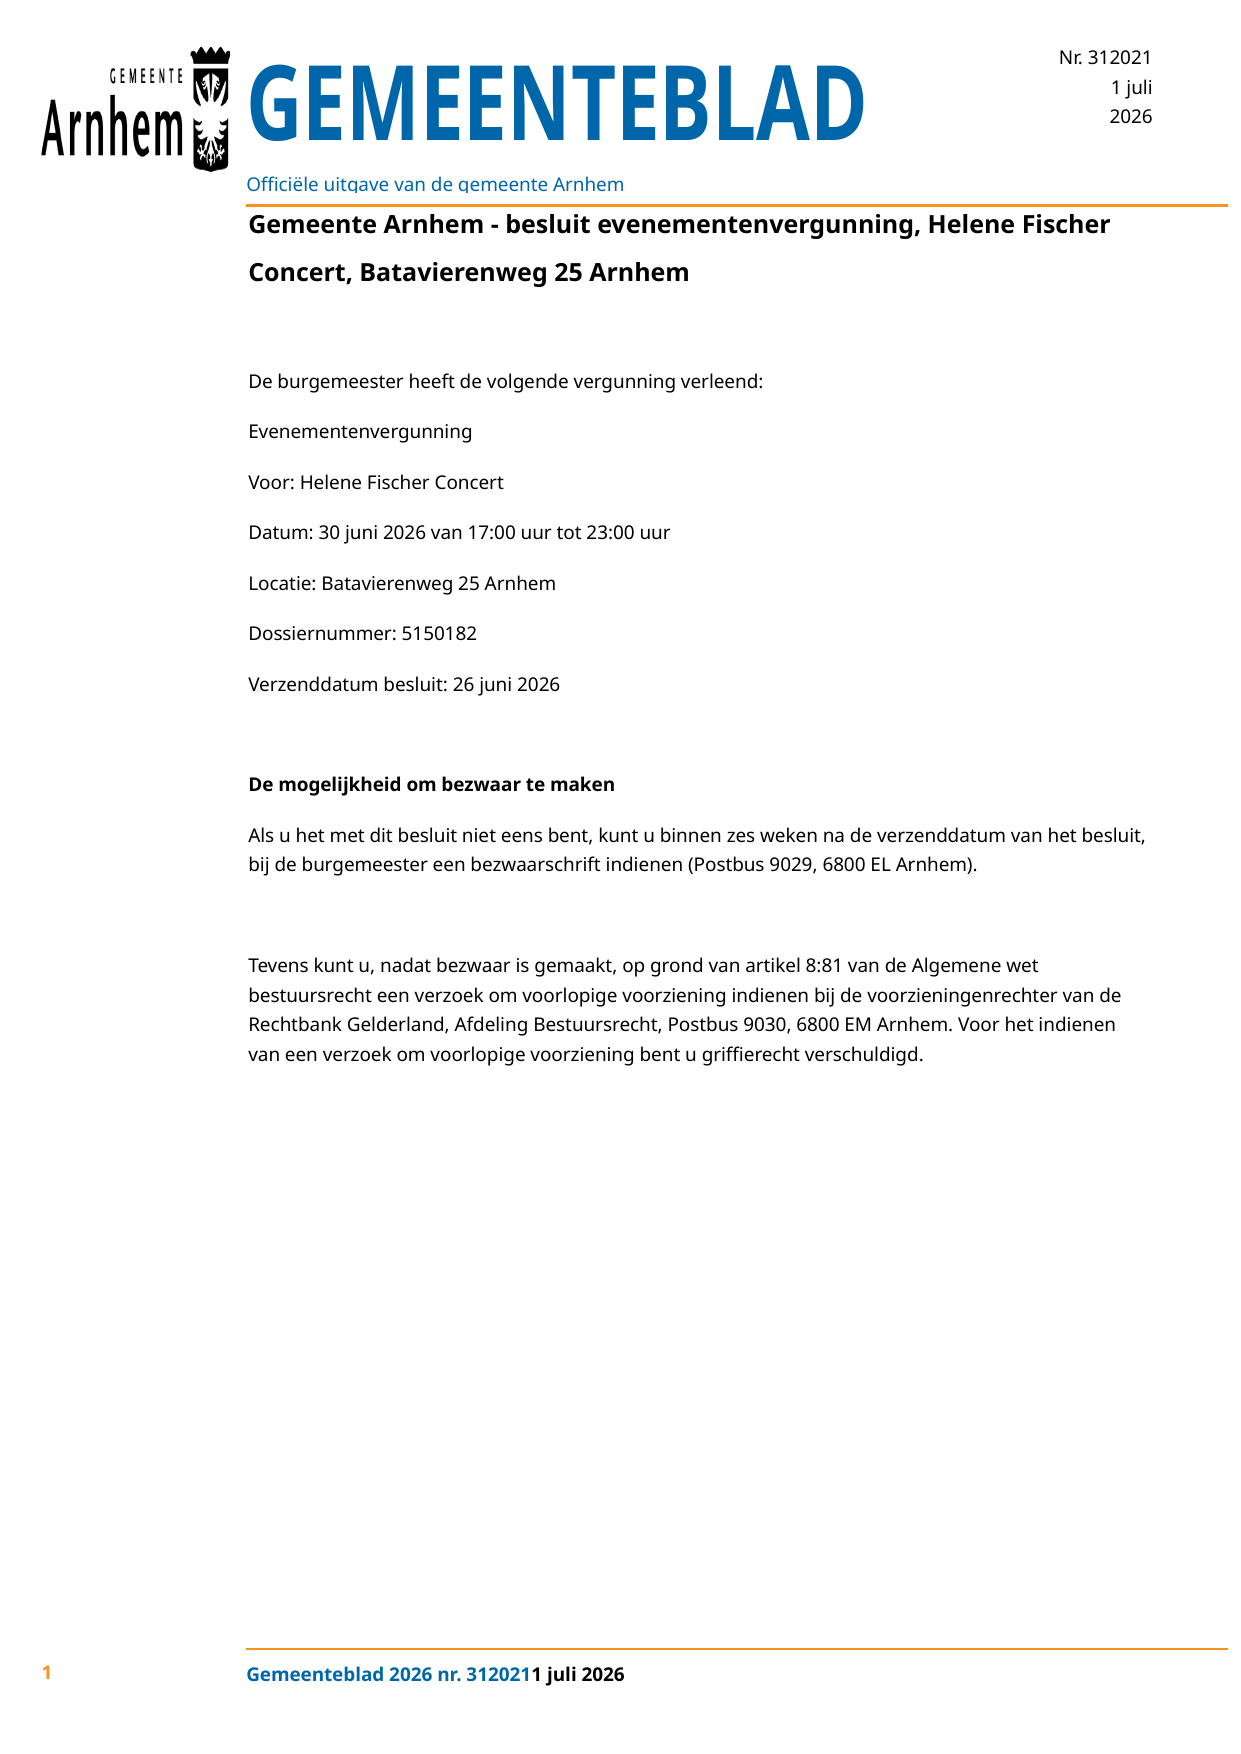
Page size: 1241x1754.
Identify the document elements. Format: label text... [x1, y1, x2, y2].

text Verzenddatum besluit: 26 juni 2026 [248, 671, 1152, 697]
text Dossiernummer: 5150182 [248, 620, 1152, 646]
text Tevens kunt u, nadat bezwaar is gemaakt, op grond van artikel 8:81 van de Algemene wet bestuursrecht een verzoek om voorlopige voorziening indienen bij de voorzieningenrechter van de Rechtbank Gelderland, Afdeling Bestuursrecht, Postbus 9030, 6800 EM Arnhem. Voor het indienen van een verzoek om voorlopige voorziening bent u griffierecht verschuldigd. [248, 952, 1152, 1067]
text Voor: Helene Fischer Concert [248, 469, 1152, 495]
text Evenementenvergunning [248, 419, 1152, 444]
text De mogelijkheid om bezwaar te maken [248, 772, 1152, 797]
text Gemeente Arnhem - besluit evenementenvergunning, Helene Fischer Concert, Batavierenweg 25 Arnhem [248, 207, 1152, 288]
text Datum: 30 juni 2026 van 17:00 uur tot 23:00 uur [248, 519, 1152, 545]
picture [41, 47, 231, 172]
text De burgemeester heeft de volgende vergunning verleend: [248, 368, 1152, 394]
text Locatie: Batavierenweg 25 Arnhem [248, 570, 1152, 596]
text Als u het met dit besluit niet eens bent, kunt u binnen zes weken na de verzenddatum van het besluit, bij de burgemeester een bezwaarschrift indienen (Postbus 9029, 6800 EL Arnhem). [248, 822, 1152, 877]
